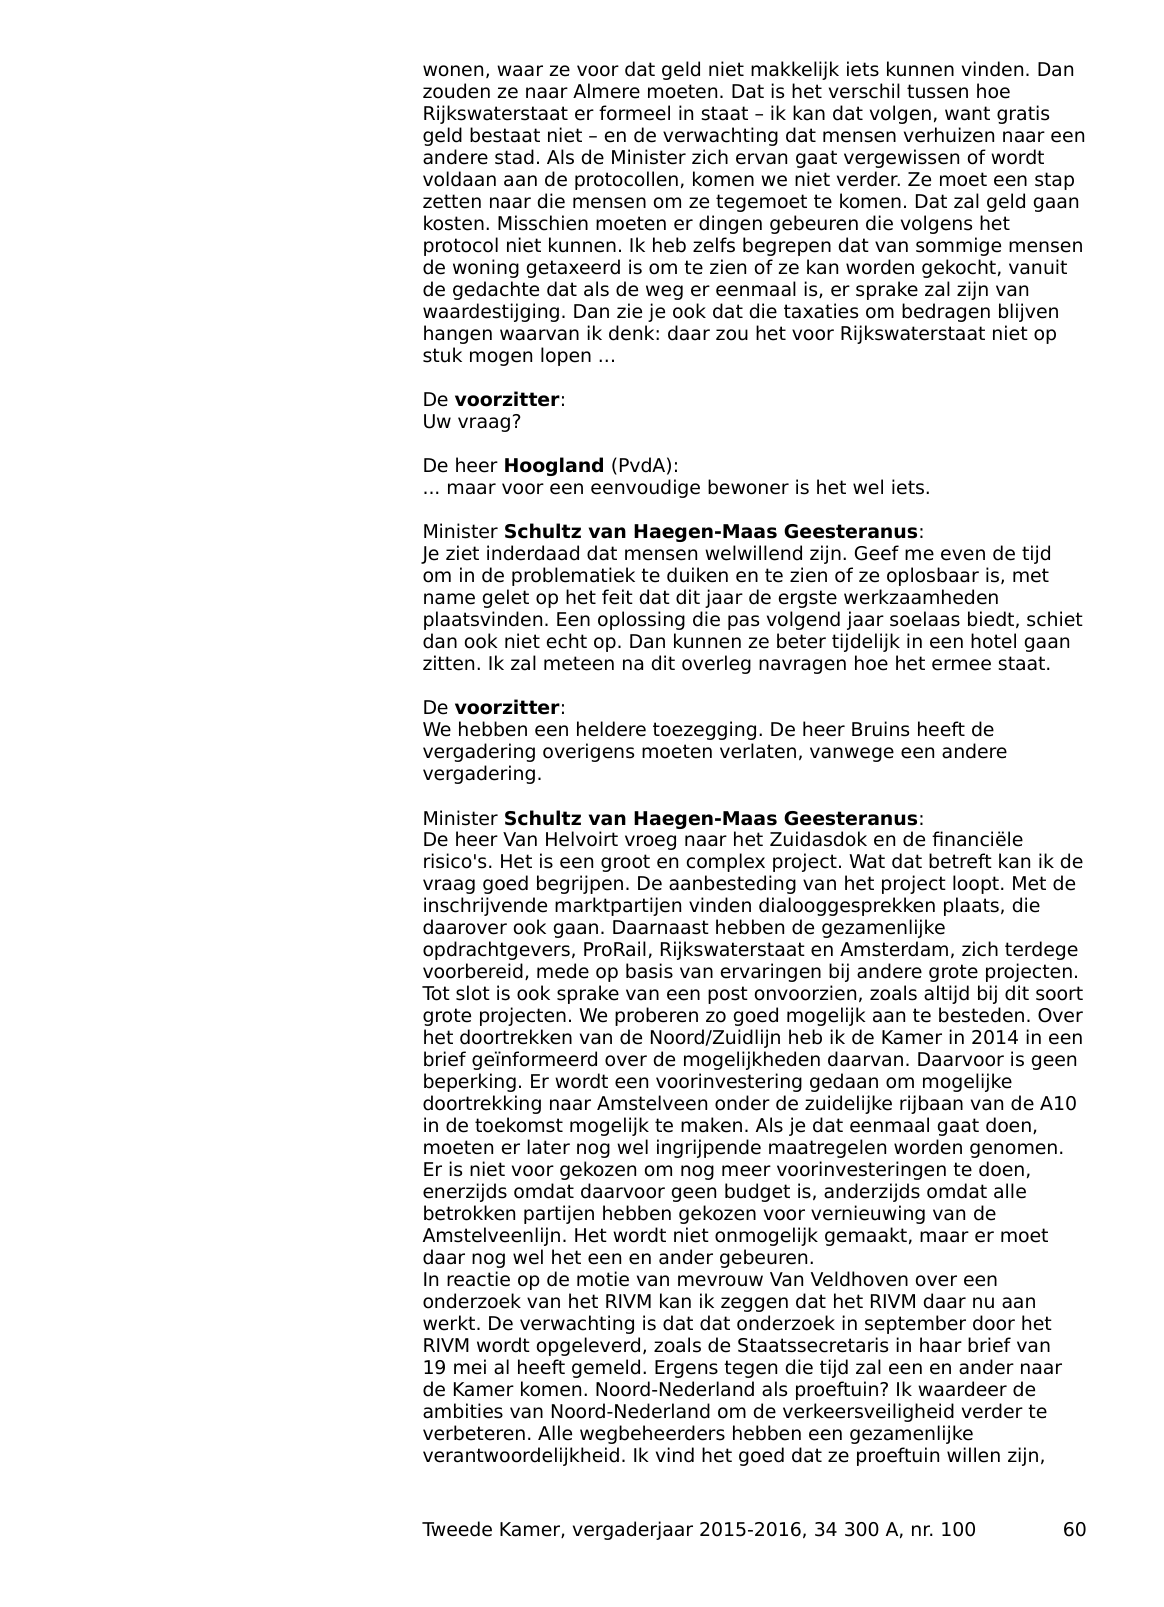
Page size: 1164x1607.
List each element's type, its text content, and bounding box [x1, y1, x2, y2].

text ... maar voor een eenvoudige bewoner is het wel iets. [422, 477, 1087, 499]
text De voorzitter: [422, 697, 1087, 719]
text De heer Van Helvoirt vroeg naar het Zuidasdok en de financiële risico's. Het is een groot en complex project. Wat dat betreft kan ik de vraag goed begrijpen. De aanbesteding van het project loopt. Met de inschrijvende marktpartijen vinden dialooggesprekken plaats, die daarover ook gaan. Daarnaast hebben de gezamenlijke opdrachtgevers, ProRail, Rijkswaterstaat en Amsterdam, zich terdege voorbereid, mede op basis van ervaringen bij andere grote projecten. Tot slot is ook sprake van een post onvoorzien, zoals altijd bij dit soort grote projecten. We proberen zo goed mogelijk aan te besteden. Over het doortrekken van de Noord/Zuidlijn heb ik de Kamer in 2014 in een brief geïnformeerd over de mogelijkheden daarvan. Daarvoor is geen beperking. Er wordt een voorinvestering gedaan om mogelijke doortrekking naar Amstelveen onder de zuidelijke rijbaan van de A10 in de toekomst mogelijk te maken. Als je dat eenmaal gaat doen, moeten er later nog wel ingrijpende maatregelen worden genomen. Er is niet voor gekozen om nog meer voorinvesteringen te doen, enerzijds omdat daarvoor geen budget is, anderzijds omdat alle betrokken partijen hebben gekozen voor vernieuwing van de Amstelveenlijn. Het wordt niet onmogelijk gemaakt, maar er moet daar nog wel het een en ander gebeuren. [422, 829, 1087, 1269]
text Je ziet inderdaad dat mensen welwillend zijn. Geef me even de tijd om in de problematiek te duiken en te zien of ze oplosbaar is, met name gelet op het feit dat dit jaar de ergste werkzaamheden plaatsvinden. Een oplossing die pas volgend jaar soelaas biedt, schiet dan ook niet echt op. Dan kunnen ze beter tijdelijk in een hotel gaan zitten. Ik zal meteen na dit overleg navragen hoe het ermee staat. [422, 543, 1087, 675]
text Minister Schultz van Haegen-Maas Geesteranus: [422, 521, 1087, 543]
text We hebben een heldere toezegging. De heer Bruins heeft de vergadering overigens moeten verlaten, vanwege een andere vergadering. [422, 719, 1087, 785]
text In reactie op de motie van mevrouw Van Veldhoven over een onderzoek van het RIVM kan ik zeggen dat het RIVM daar nu aan werkt. De verwachting is dat dat onderzoek in september door het RIVM wordt opgeleverd, zoals de Staatssecretaris in haar brief van 19 mei al heeft gemeld. Ergens tegen die tijd zal een en ander naar de Kamer komen. Noord-Nederland als proeftuin? Ik waardeer de ambities van Noord-Nederland om de verkeersveiligheid verder te verbeteren. Alle wegbeheerders hebben een gezamenlijke verantwoordelijkheid. Ik vind het goed dat ze proeftuin willen zijn, [422, 1269, 1087, 1467]
text De heer Hoogland (PvdA): [422, 455, 1087, 477]
text wonen, waar ze voor dat geld niet makkelijk iets kunnen vinden. Dan zouden ze naar Almere moeten. Dat is het verschil tussen hoe Rijkswaterstaat er formeel in staat – ik kan dat volgen, want gratis geld bestaat niet – en de verwachting dat mensen verhuizen naar een andere stad. Als de Minister zich ervan gaat vergewissen of wordt voldaan aan de protocollen, komen we niet verder. Ze moet een stap zetten naar die mensen om ze tegemoet te komen. Dat zal geld gaan kosten. Misschien moeten er dingen gebeuren die volgens het protocol niet kunnen. Ik heb zelfs begrepen dat van sommige mensen de woning getaxeerd is om te zien of ze kan worden gekocht, vanuit de gedachte dat als de weg er eenmaal is, er sprake zal zijn van waardestijging. Dan zie je ook dat die taxaties om bedragen blijven hangen waarvan ik denk: daar zou het voor Rijkswaterstaat niet op stuk mogen lopen ... [422, 59, 1087, 367]
text Minister Schultz van Haegen-Maas Geesteranus: [422, 807, 1087, 829]
text De voorzitter: [422, 389, 1087, 411]
text Uw vraag? [422, 411, 1087, 433]
